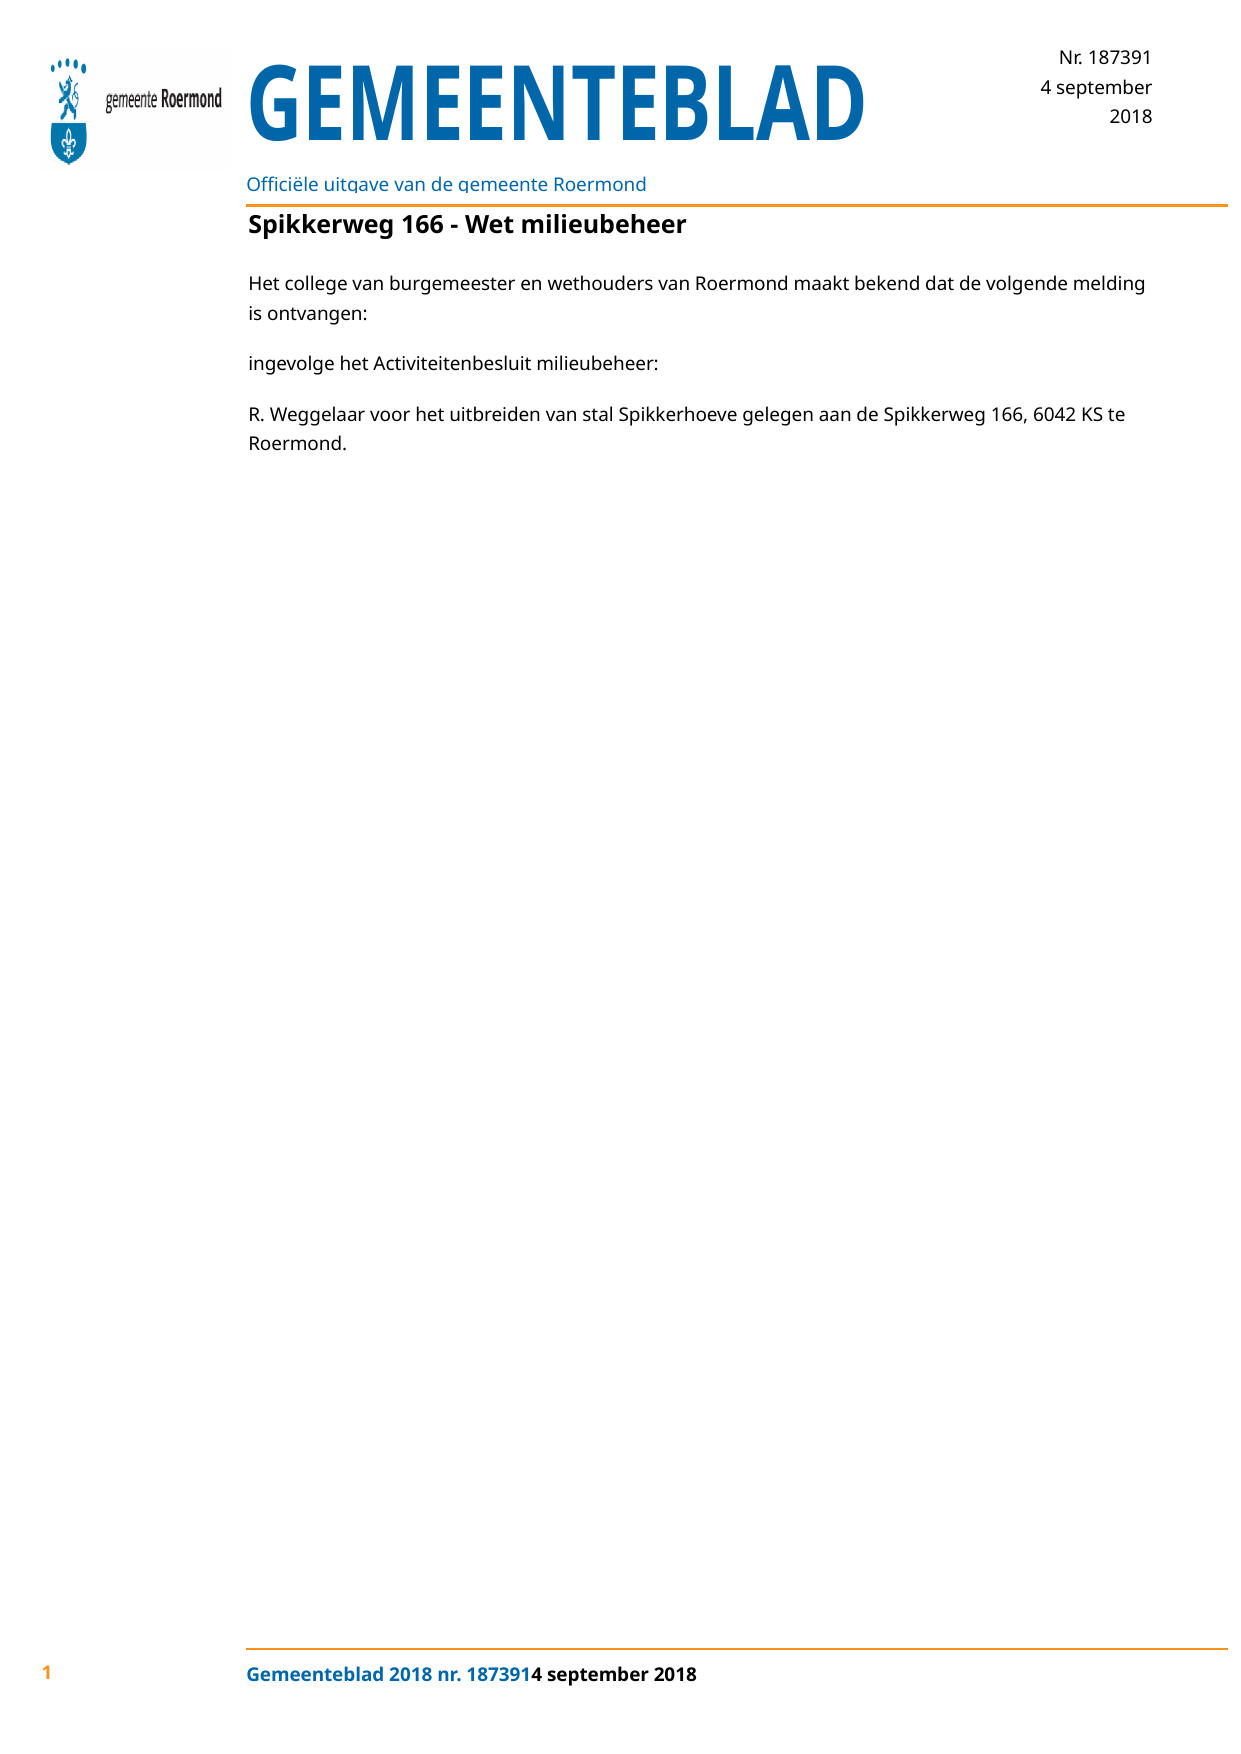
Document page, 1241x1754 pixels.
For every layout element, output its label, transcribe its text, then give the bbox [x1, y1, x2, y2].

text Spikkerweg 166 - Wet milieubeheer [248, 207, 1152, 241]
picture [41, 47, 231, 172]
text ingevolge het Activiteitenbesluit milieubeheer: [248, 350, 1152, 376]
text R. Weggelaar voor het uitbreiden van stal Spikkerhoeve gelegen aan de Spikkerweg 166, 6042 KS te Roermond. [248, 401, 1152, 456]
text Het college van burgemeester en wethouders van Roermond maakt bekend dat de volgende melding is ontvangen: [248, 270, 1152, 326]
